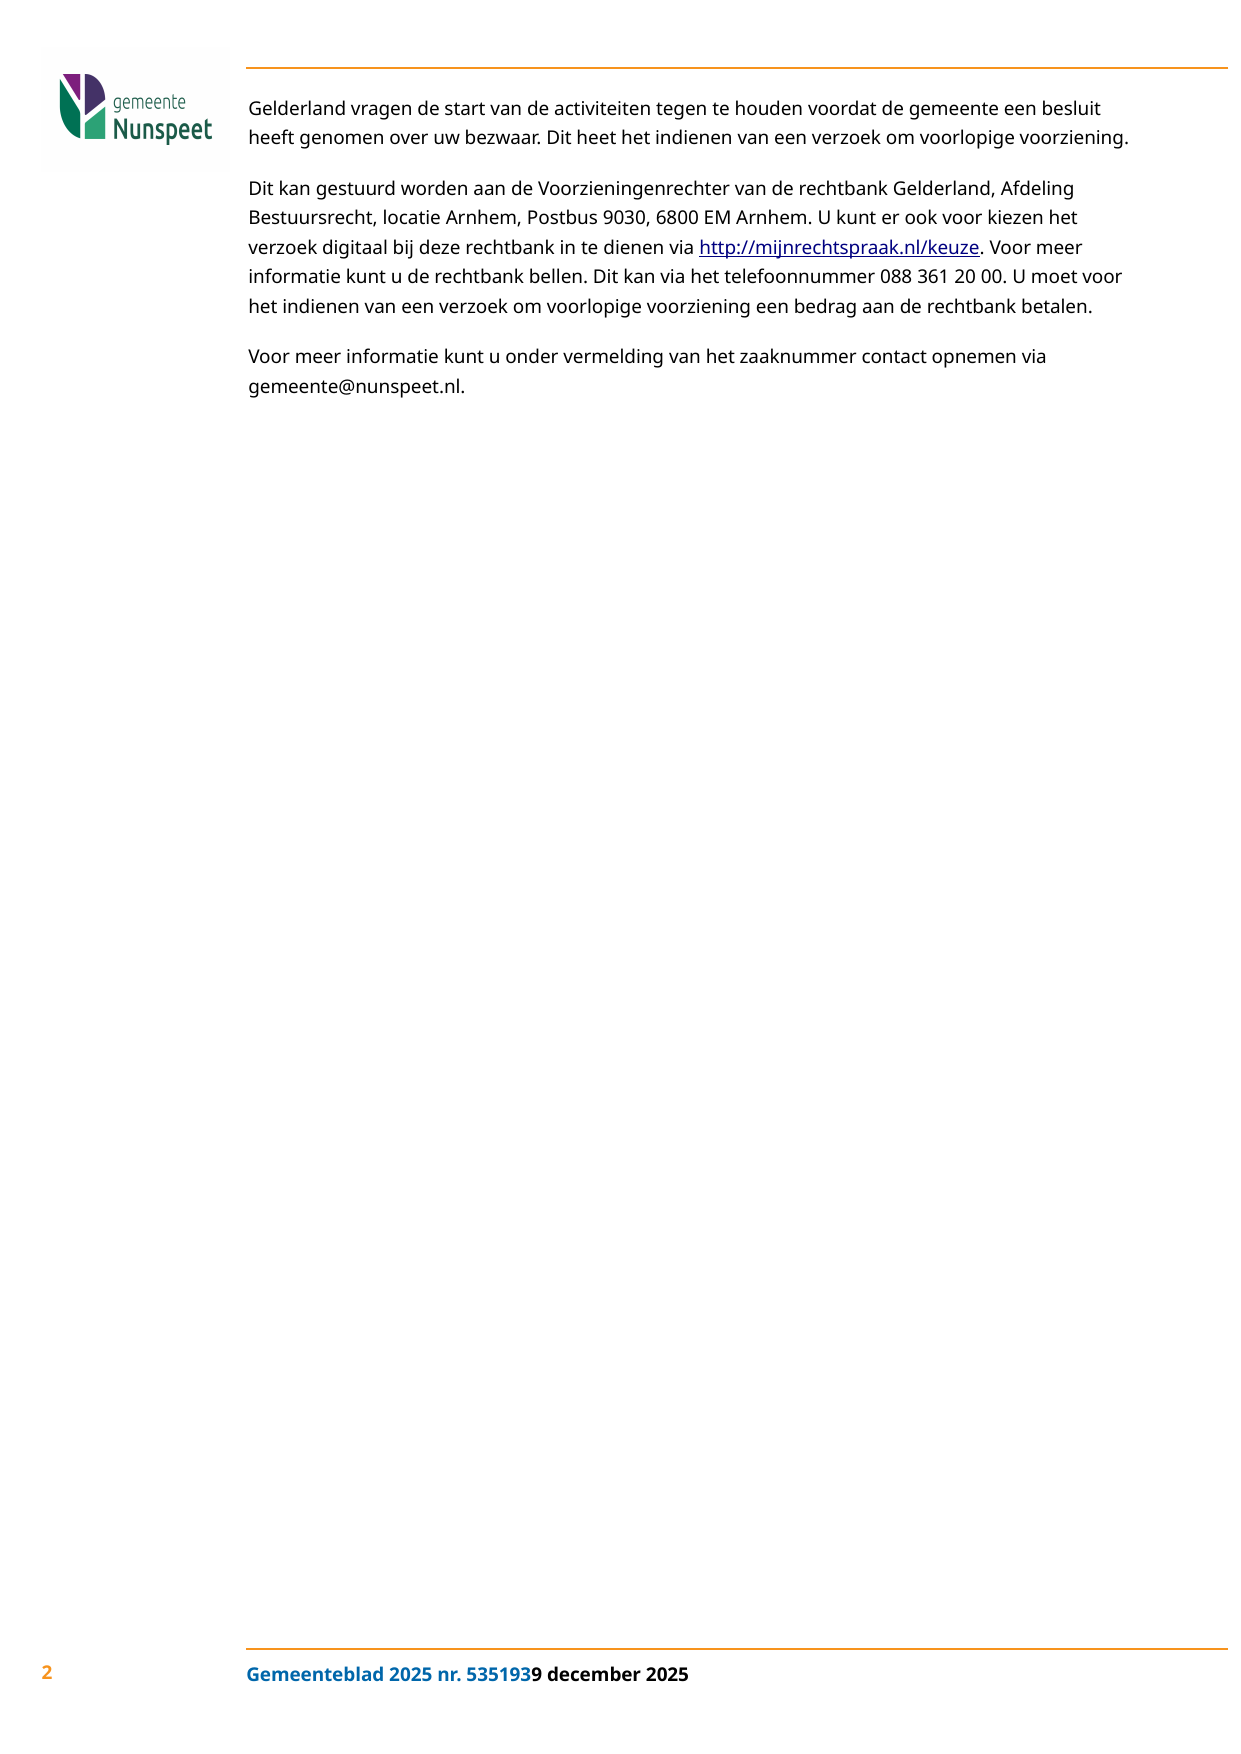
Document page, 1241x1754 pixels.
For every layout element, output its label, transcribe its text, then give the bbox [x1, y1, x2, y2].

text Dit kan gestuurd worden aan de Voorzieningenrechter van de rechtbank Gelderland, Afdeling Bestuursrecht, locatie Arnhem, Postbus 9030, 6800 EM Arnhem. U kunt er ook voor kiezen het verzoek digitaal bij deze rechtbank in te dienen via http://mijnrechtspraak.nl/keuze. Voor meer informatie kunt u de rechtbank bellen. Dit kan via het telefoonnummer 088 361 20 00. U moet voor het indienen van een verzoek om voorlopige voorziening een bedrag aan de rechtbank betalen. [248, 175, 1152, 319]
text Gelderland vragen de start van de activiteiten tegen te houden voordat de gemeente een besluit heeft genomen over uw bezwaar. Dit heet het indienen van een verzoek om voorlopige voorziening. [248, 95, 1152, 150]
text Voor meer informatie kunt u onder vermelding van het zaaknummer contact opnemen via gemeente@nunspeet.nl. [248, 343, 1152, 399]
picture [41, 47, 231, 172]
